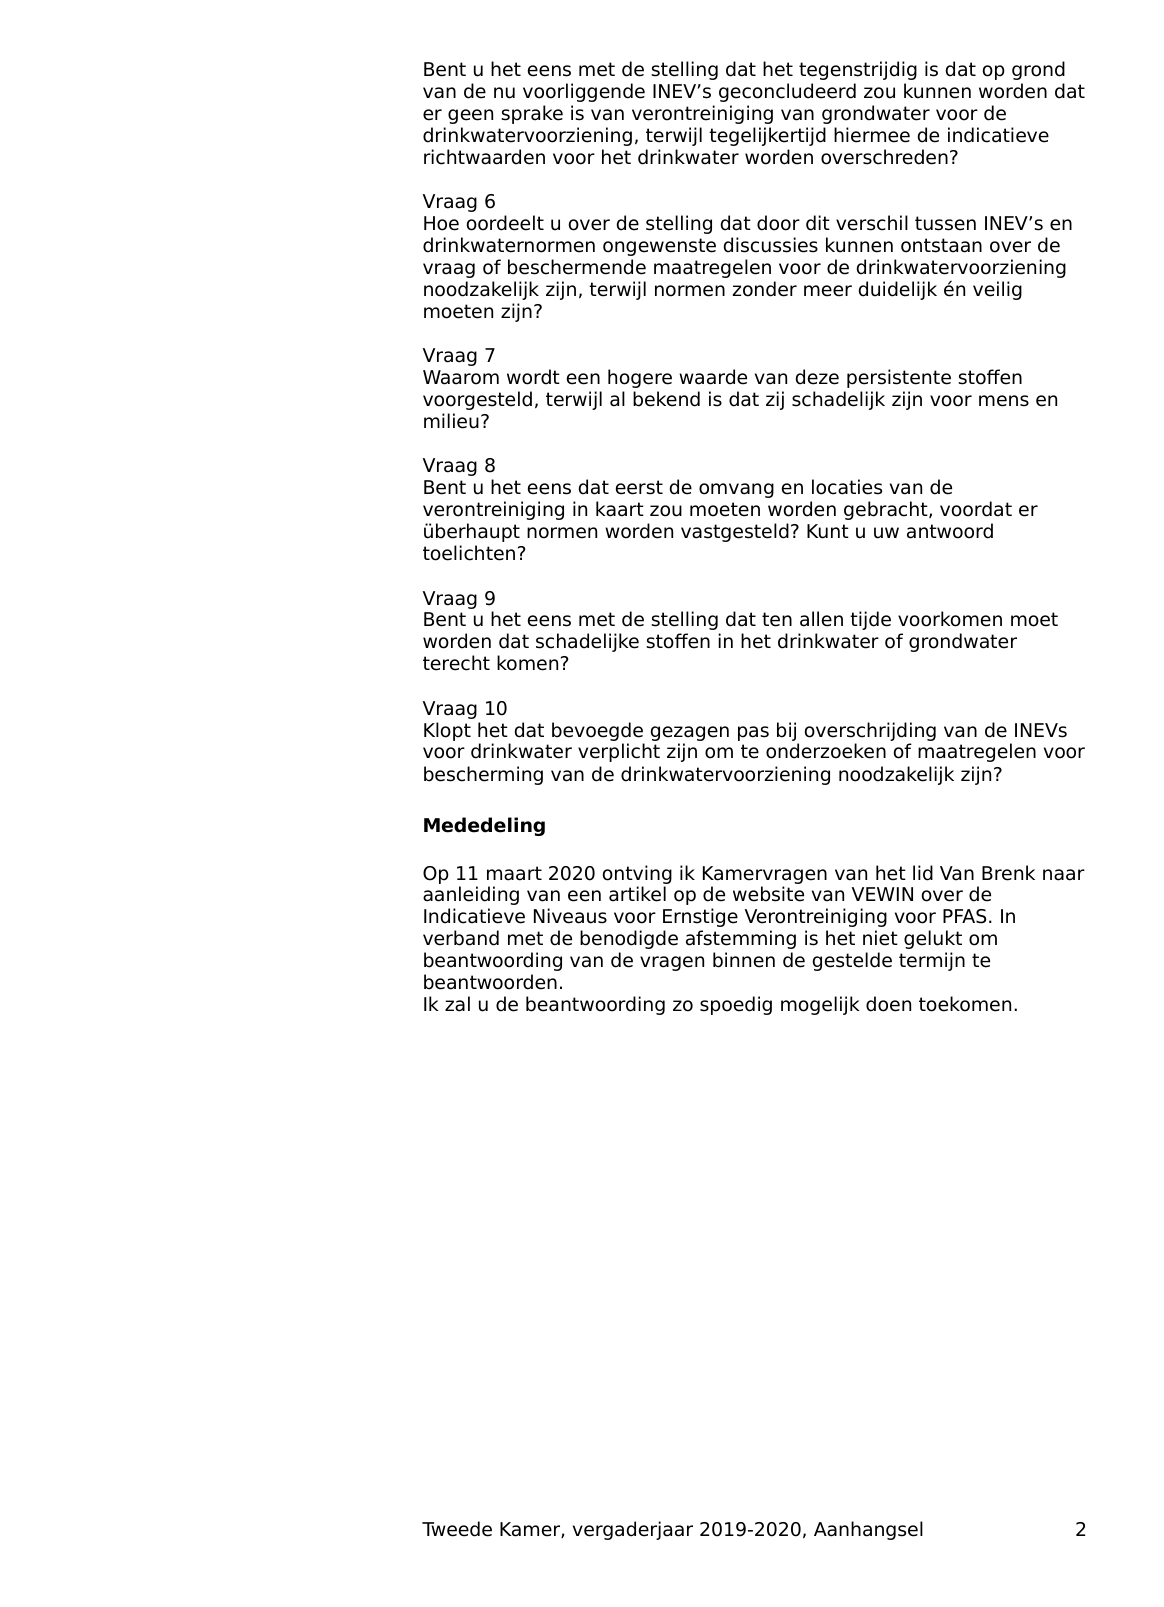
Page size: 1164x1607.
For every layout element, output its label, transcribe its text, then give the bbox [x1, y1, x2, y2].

subtitle Mededeling [422, 815, 1087, 837]
text Bent u het eens dat eerst de omvang en locaties van de verontreiniging in kaart zou moeten worden gebracht, voordat er überhaupt normen worden vastgesteld? Kunt u uw antwoord toelichten? [422, 477, 1087, 565]
text Vraag 7 [422, 345, 1087, 367]
text Bent u het eens met de stelling dat het tegenstrijdig is dat op grond van de nu voorliggende INEV’s geconcludeerd zou kunnen worden dat er geen sprake is van verontreiniging van grondwater voor de drinkwatervoorziening, terwijl tegelijkertijd hiermee de indicatieve richtwaarden voor het drinkwater worden overschreden? [422, 59, 1087, 169]
text Hoe oordeelt u over de stelling dat door dit verschil tussen INEV’s en drinkwaternormen ongewenste discussies kunnen ontstaan over de vraag of beschermende maatregelen voor de drinkwatervoorziening noodzakelijk zijn, terwijl normen zonder meer duidelijk én veilig moeten zijn? [422, 213, 1087, 323]
text Vraag 9 [422, 587, 1087, 609]
text Ik zal u de beantwoording zo spoedig mogelijk doen toekomen. [422, 994, 1087, 1016]
text Vraag 10 [422, 697, 1087, 719]
text Bent u het eens met de stelling dat ten allen tijde voorkomen moet worden dat schadelijke stoffen in het drinkwater of grondwater terecht komen? [422, 609, 1087, 675]
text Waarom wordt een hogere waarde van deze persistente stoffen voorgesteld, terwijl al bekend is dat zij schadelijk zijn voor mens en milieu? [422, 367, 1087, 433]
text Vraag 6 [422, 191, 1087, 213]
text Op 11 maart 2020 ontving ik Kamervragen van het lid Van Brenk naar aanleiding van een artikel op de website van VEWIN over de Indicatieve Niveaus voor Ernstige Verontreiniging voor PFAS. In verband met de benodigde afstemming is het niet gelukt om beantwoording van de vragen binnen de gestelde termijn te beantwoorden. [422, 862, 1087, 994]
text Klopt het dat bevoegde gezagen pas bij overschrijding van de INEVs voor drinkwater verplicht zijn om te onderzoeken of maatregelen voor bescherming van de drinkwatervoorziening noodzakelijk zijn? [422, 719, 1087, 785]
text Vraag 8 [422, 455, 1087, 477]
